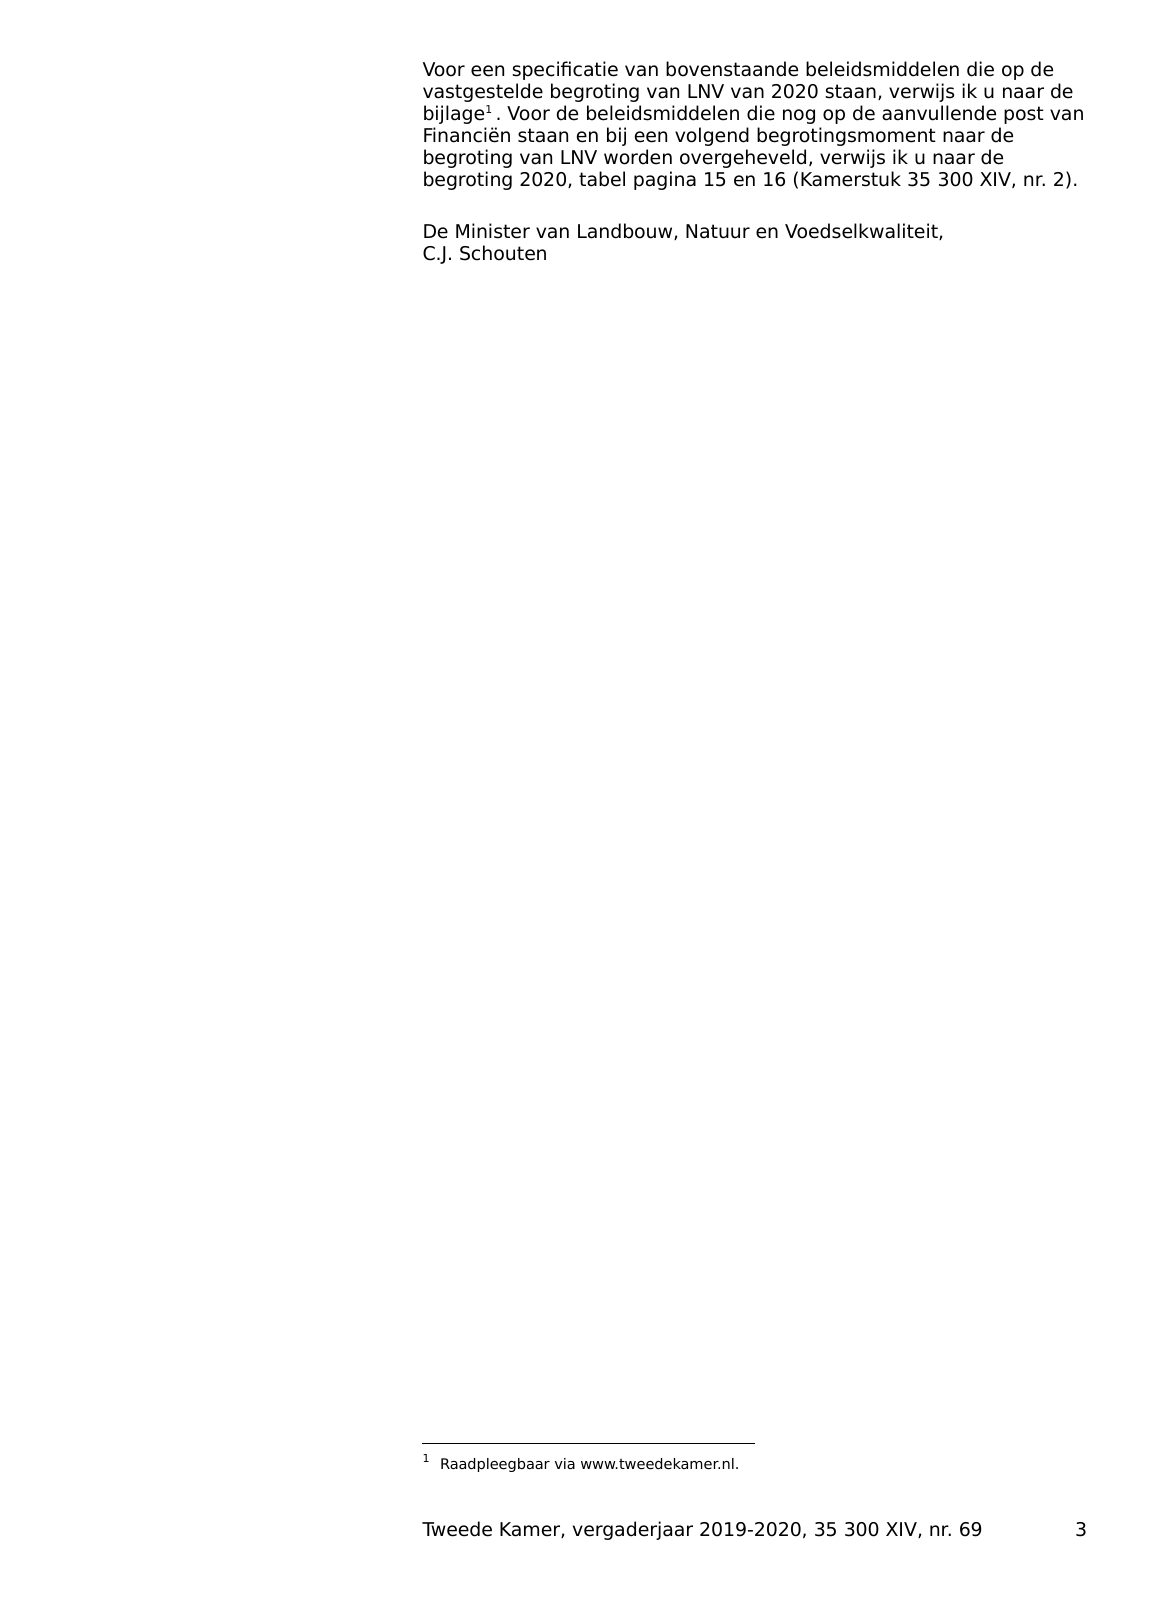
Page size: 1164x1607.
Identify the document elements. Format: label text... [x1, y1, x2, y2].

text De Minister van Landbouw, Natuur en Voedselkwaliteit, C.J. Schouten [422, 221, 1087, 265]
text Raadpleegbaar via www.tweedekamer.nl. [422, 1452, 1087, 1474]
text Voor een specificatie van bovenstaande beleidsmiddelen die op de vastgestelde begroting van LNV van 2020 staan, verwijs ik u naar de bijlage. Voor de beleidsmiddelen die nog op de aanvullende post van Financiën staan en bij een volgend begrotingsmoment naar de begroting van LNV worden overgeheveld, verwijs ik u naar de begroting 2020, tabel pagina 15 en 16 (Kamerstuk 35 300 XIV, nr. 2). [422, 59, 1087, 191]
